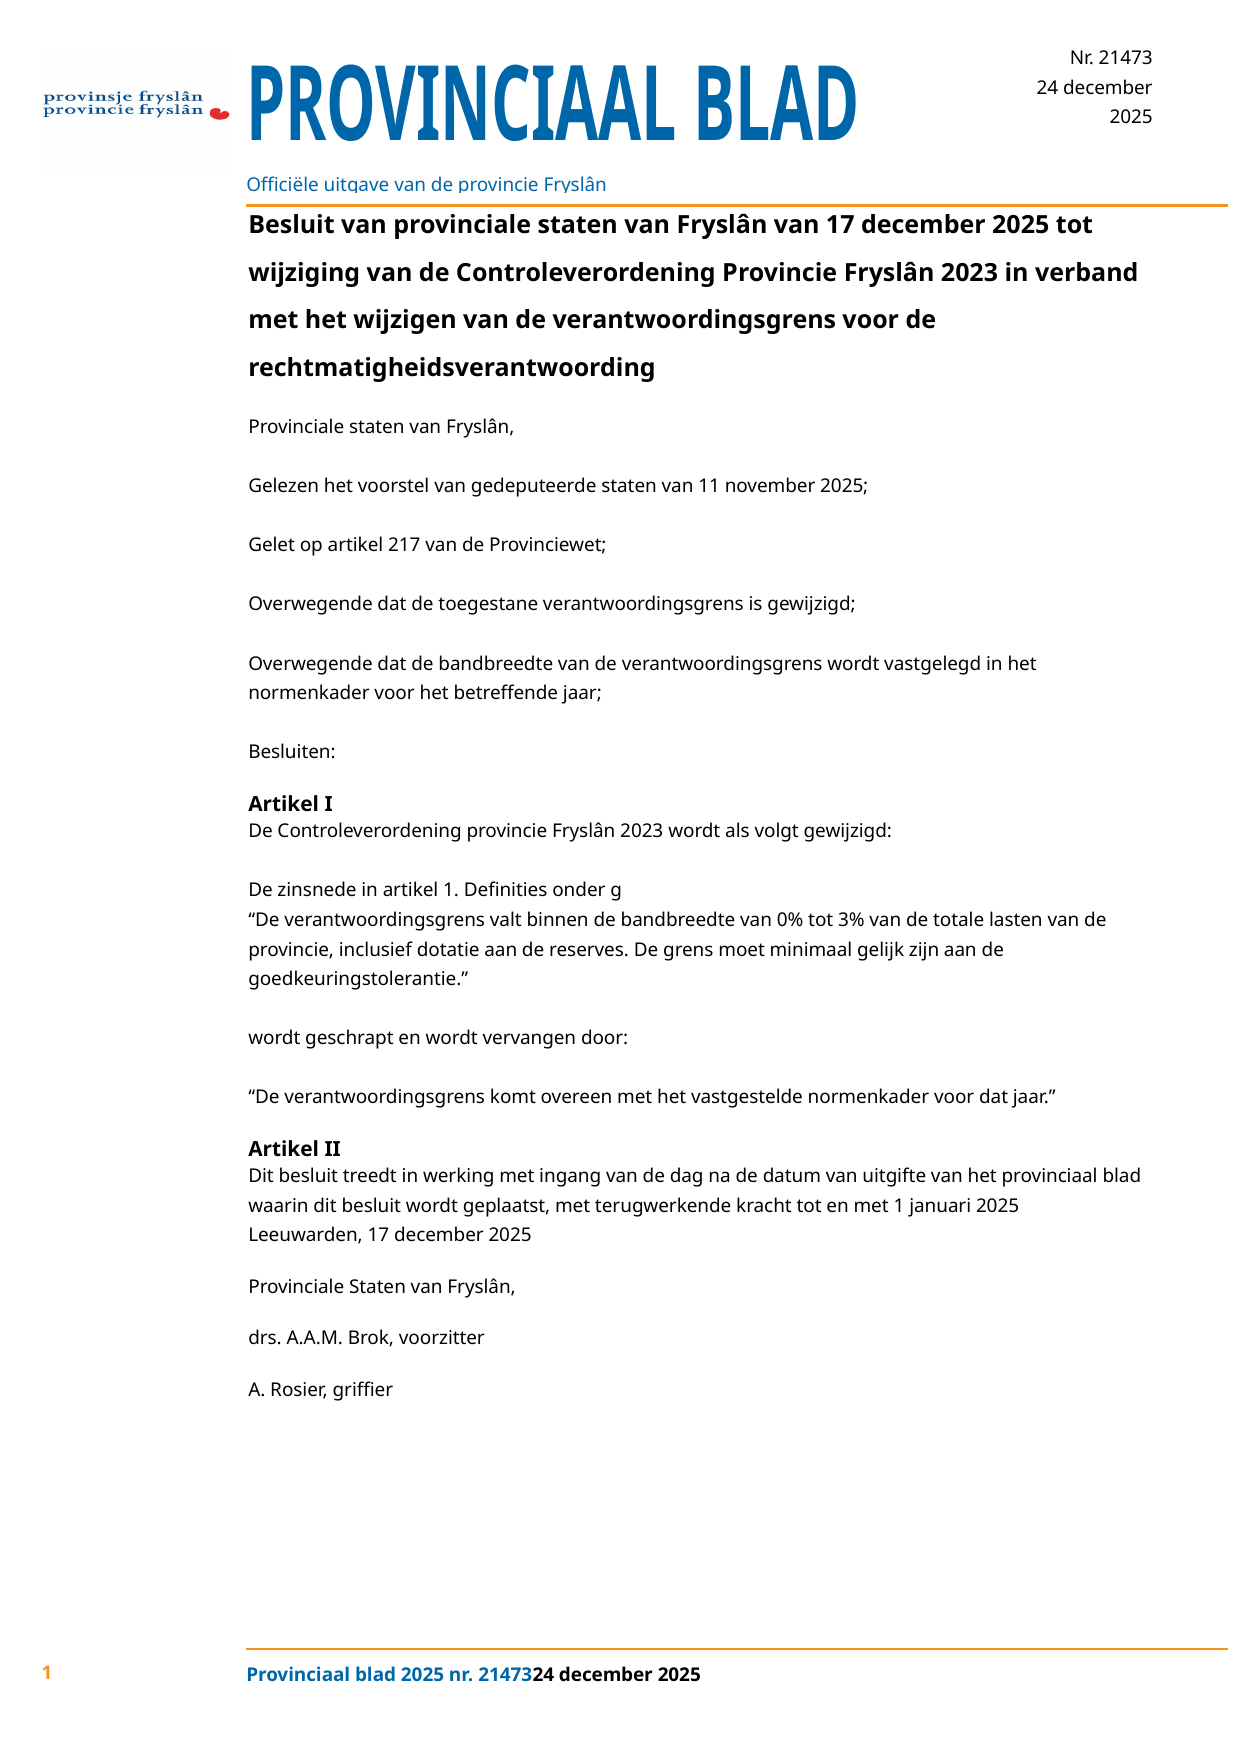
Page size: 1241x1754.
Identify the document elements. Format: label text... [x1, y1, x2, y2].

text Artikel I [248, 789, 1152, 817]
text “De verantwoordingsgrens valt binnen de bandbreedte van 0% tot 3% van de totale lasten van de provincie, inclusief dotatie aan de reserves. De grens moet minimaal gelijk zijn aan de goedkeuringstolerantie.” [248, 906, 1152, 991]
picture [41, 47, 231, 172]
text Dit besluit treedt in werking met ingang van de dag na de datum van uitgifte van het provinciaal blad waarin dit besluit wordt geplaatst, met terugwerkende kracht tot en met 1 januari 2025 [248, 1162, 1152, 1218]
text Besluiten: [248, 738, 1152, 764]
text A. Rosier, griffier [248, 1376, 1152, 1402]
text De zinsnede in artikel 1. Definities onder g [248, 877, 1152, 902]
text Provinciale Staten van Fryslân, [248, 1273, 1152, 1299]
text Gelezen het voorstel van gedeputeerde staten van 11 november 2025; [248, 472, 1152, 498]
text wordt geschrapt en wordt vervangen door: [248, 1024, 1152, 1050]
text Overwegende dat de bandbreedte van de verantwoordingsgrens wordt vastgelegd in het normenkader voor het betreffende jaar; [248, 650, 1152, 705]
text Besluit van provinciale staten van Fryslân van 17 december 2025 tot wijziging van de Controleverordening Provincie Fryslân 2023 in verband met het wijzigen van de verantwoordingsgrens voor de rechtmatigheidsverantwoording [248, 207, 1152, 384]
text Gelet op artikel 217 van de Provinciewet; [248, 531, 1152, 557]
text drs. A.A.M. Brok, voorzitter [248, 1324, 1152, 1350]
text Provinciale staten van Fryslân, [248, 413, 1152, 439]
text “De verantwoordingsgrens komt overeen met het vastgestelde normenkader voor dat jaar.” [248, 1084, 1152, 1109]
text Overwegende dat de toegestane verantwoordingsgrens is gewijzigd; [248, 591, 1152, 616]
text Artikel II [248, 1134, 1152, 1162]
text De Controleverordening provincie Fryslân 2023 wordt als volgt gewijzigd: [248, 817, 1152, 843]
text Leeuwarden, 17 december 2025 [248, 1222, 1152, 1247]
